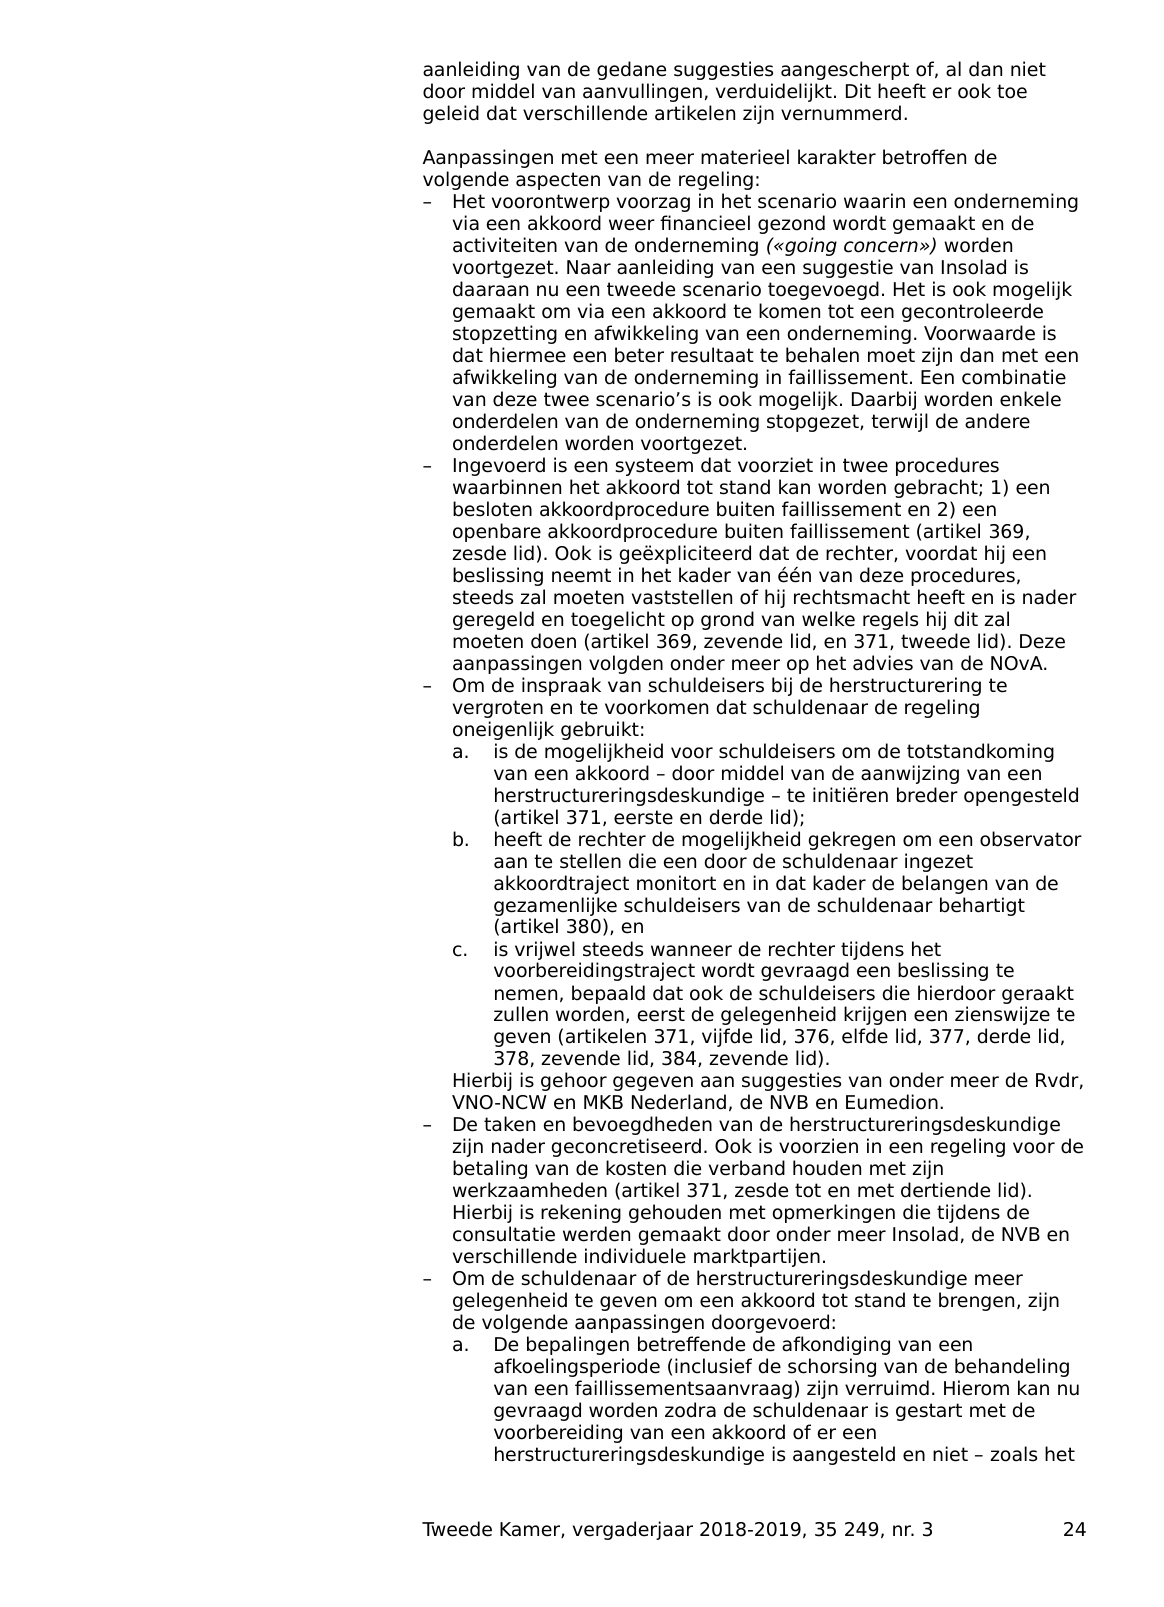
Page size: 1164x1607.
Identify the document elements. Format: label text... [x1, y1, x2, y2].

text b. heeft de rechter de mogelijkheid gekregen om een observator aan te stellen die een door de schuldenaar ingezet akkoordtraject monitort en in dat kader de belangen van de gezamenlijke schuldeisers van de schuldenaar behartigt (artikel 380), en [452, 828, 1087, 938]
text Aanpassingen met een meer materieel karakter betroffen de volgende aspecten van de regeling: [422, 147, 1087, 191]
text – De taken en bevoegdheden van de herstructureringsdeskundige zijn nader geconcretiseerd. Ook is voorzien in een regeling voor de betaling van de kosten die verband houden met zijn werkzaamheden (artikel 371, zesde tot en met dertiende lid). Hierbij is rekening gehouden met opmerkingen die tijdens de consultatie werden gemaakt door onder meer Insolad, de NVB en verschillende individuele marktpartijen. [422, 1114, 1087, 1268]
text c. is vrijwel steeds wanneer de rechter tijdens het voorbereidingstraject wordt gevraagd een beslissing te nemen, bepaald dat ook de schuldeisers die hierdoor geraakt zullen worden, eerst de gelegenheid krijgen een zienswijze te geven (artikelen 371, vijfde lid, 376, elfde lid, 377, derde lid, 378, zevende lid, 384, zevende lid). [452, 938, 1087, 1070]
text – Om de schuldenaar of de herstructureringsdeskundige meer gelegenheid te geven om een akkoord tot stand te brengen, zijn de volgende aanpassingen doorgevoerd: [422, 1268, 1087, 1334]
text Hierbij is gehoor gegeven aan suggesties van onder meer de Rvdr, VNO-NCW en MKB Nederland, de NVB en Eumedion. [452, 1070, 1087, 1114]
text – Ingevoerd is een systeem dat voorziet in twee procedures waarbinnen het akkoord tot stand kan worden gebracht; 1) een besloten akkoordprocedure buiten faillissement en 2) een openbare akkoordprocedure buiten faillissement (artikel 369, zesde lid). Ook is geëxpliciteerd dat de rechter, voordat hij een beslissing neemt in het kader van één van deze procedures, steeds zal moeten vaststellen of hij rechtsmacht heeft en is nader geregeld en toegelicht op grond van welke regels hij dit zal moeten doen (artikel 369, zevende lid, en 371, tweede lid). Deze aanpassingen volgden onder meer op het advies van de NOvA. [422, 455, 1087, 675]
text aanleiding van de gedane suggesties aangescherpt of, al dan niet door middel van aanvullingen, verduidelijkt. Dit heeft er ook toe geleid dat verschillende artikelen zijn vernummerd. [422, 59, 1087, 125]
text – Het voorontwerp voorzag in het scenario waarin een onderneming via een akkoord weer financieel gezond wordt gemaakt en de activiteiten van de onderneming («going concern») worden voortgezet. Naar aanleiding van een suggestie van Insolad is daaraan nu een tweede scenario toegevoegd. Het is ook mogelijk gemaakt om via een akkoord te komen tot een gecontroleerde stopzetting en afwikkeling van een onderneming. Voorwaarde is dat hiermee een beter resultaat te behalen moet zijn dan met een afwikkeling van de onderneming in faillissement. Een combinatie van deze twee scenario’s is ook mogelijk. Daarbij worden enkele onderdelen van de onderneming stopgezet, terwijl de andere onderdelen worden voortgezet. [422, 191, 1087, 455]
text a. De bepalingen betreffende de afkondiging van een afkoelingsperiode (inclusief de schorsing van de behandeling van een faillissementsaanvraag) zijn verruimd. Hierom kan nu gevraagd worden zodra de schuldenaar is gestart met de voorbereiding van een akkoord of er een herstructureringsdeskundige is aangesteld en niet – zoals het [452, 1334, 1087, 1466]
text – Om de inspraak van schuldeisers bij de herstructurering te vergroten en te voorkomen dat schuldenaar de regeling oneigenlijk gebruikt: [422, 675, 1087, 741]
text a. is de mogelijkheid voor schuldeisers om de totstandkoming van een akkoord – door middel van de aanwijzing van een herstructureringsdeskundige – te initiëren breder opengesteld (artikel 371, eerste en derde lid); [452, 741, 1087, 828]
